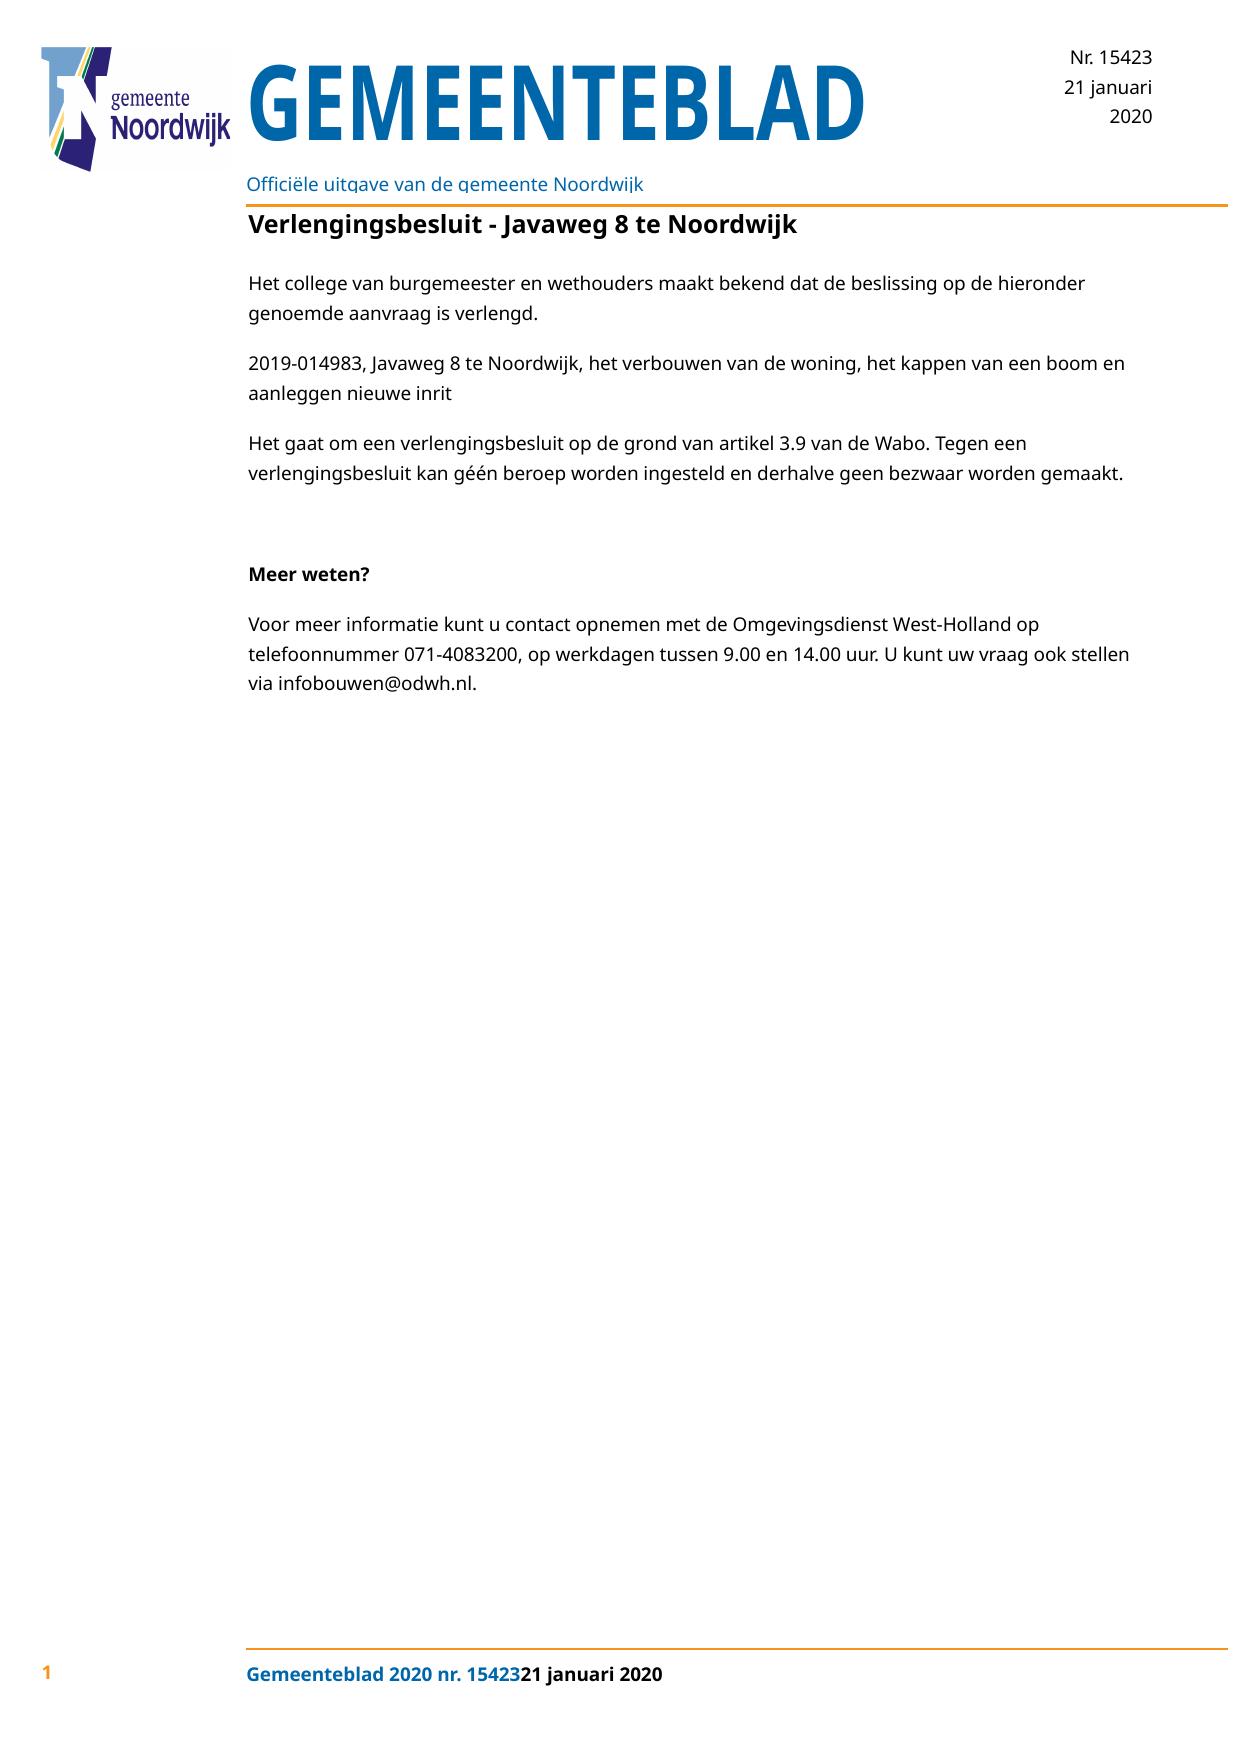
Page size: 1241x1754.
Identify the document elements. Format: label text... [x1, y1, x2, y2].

text 2019-014983, Javaweg 8 te Noordwijk, het verbouwen van de woning, het kappen van een boom en aanleggen nieuwe inrit [248, 350, 1152, 406]
text Het college van burgemeester en wethouders maakt bekend dat de beslissing op de hieronder genoemde aanvraag is verlengd. [248, 270, 1152, 326]
text Het gaat om een verlengingsbesluit op de grond van artikel 3.9 van de Wabo. Tegen een verlengingsbesluit kan géén beroep worden ingesteld en derhalve geen bezwaar worden gemaakt. [248, 430, 1152, 486]
text Voor meer informatie kunt u contact opnemen met de Omgevingsdienst West-Holland op telefoonnummer 071-4083200, op werkdagen tussen 9.00 en 14.00 uur. U kunt uw vraag ook stellen via infobouwen@odwh.nl. [248, 611, 1152, 696]
text Meer weten? [248, 561, 1152, 586]
picture [41, 47, 231, 172]
text Verlengingsbesluit - Javaweg 8 te Noordwijk [248, 207, 1152, 241]
